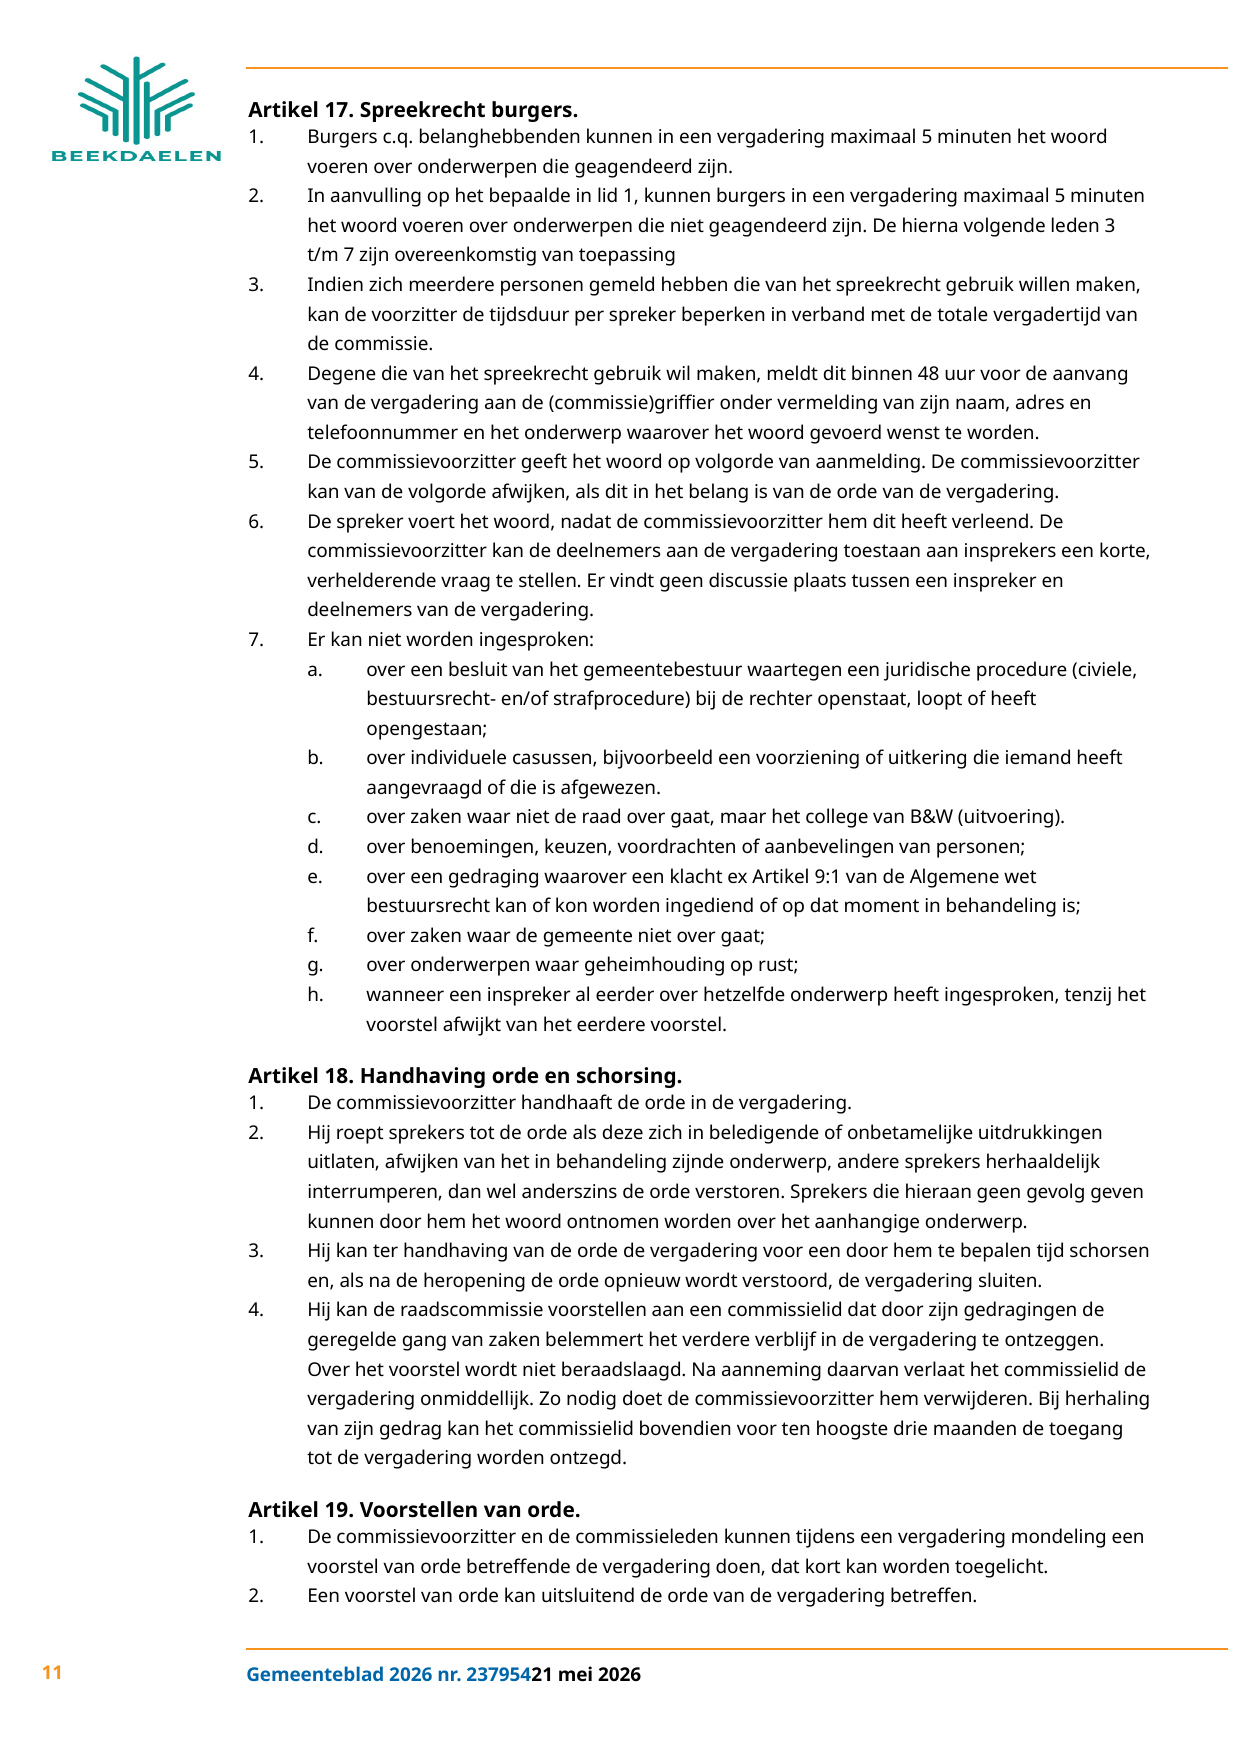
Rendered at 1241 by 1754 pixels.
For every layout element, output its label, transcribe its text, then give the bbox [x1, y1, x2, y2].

list over benoemingen, keuzen, voordrachten of aanbevelingen van personen; [307, 833, 1152, 859]
list over onderwerpen waar geheimhouding op rust; [307, 952, 1152, 977]
text Artikel 18. Handhaving orde en schorsing. [248, 1061, 1152, 1089]
list Hij kan de raadscommissie voorstellen aan een commissielid dat door zijn gedragingen de geregelde gang van zaken belemmert het verdere verblijf in de vergadering te ontzeggen. Over het voorstel wordt niet beraadslaagd. Na aanneming daarvan verlaat het commissielid de vergadering onmiddellijk. Zo nodig doet de commissievoorzitter hem verwijderen. Bij herhaling van zijn gedrag kan het commissielid bovendien voor ten hoogste drie maanden de toegang tot de vergadering worden ontzegd. [248, 1297, 1152, 1470]
list over zaken waar de gemeente niet over gaat; [307, 922, 1152, 948]
list Een voorstel van orde kan uitsluitend de orde van de vergadering betreffen. [248, 1583, 1152, 1608]
list De spreker voert het woord, nadat de commissievoorzitter hem dit heeft verleend. De commissievoorzitter kan de deelnemers aan de vergadering toestaan aan insprekers een korte, verhelderende vraag te stellen. Er vindt geen discussie plaats tussen een inspreker en deelnemers van de vergadering. [248, 508, 1152, 622]
list over een gedraging waarover een klacht ex Artikel 9:1 van de Algemene wet bestuursrecht kan of kon worden ingediend of op dat moment in behandeling is; [307, 863, 1152, 918]
list Er kan niet worden ingesproken: [248, 626, 1152, 652]
list wanneer een inspreker al eerder over hetzelfde onderwerp heeft ingesproken, tenzij het voorstel afwijkt van het eerdere voorstel. [307, 981, 1152, 1036]
list Burgers c.q. belanghebbenden kunnen in een vergadering maximaal 5 minuten het woord voeren over onderwerpen die geagendeerd zijn. [248, 123, 1152, 178]
list over een besluit van het gemeentebestuur waartegen een juridische procedure (civiele, bestuursrecht- en/of strafprocedure) bij de rechter openstaat, loopt of heeft opengestaan; [307, 656, 1152, 741]
list De commissievoorzitter geeft het woord op volgorde van aanmelding. De commissievoorzitter kan van de volgorde afwijken, als dit in het belang is van de orde van de vergadering. [248, 449, 1152, 504]
list over individuele casussen, bijvoorbeeld een voorziening of uitkering die iemand heeft aangevraagd of die is afgewezen. [307, 744, 1152, 800]
list over zaken waar niet de raad over gaat, maar het college van B&W (uitvoering). [307, 804, 1152, 829]
list Degene die van het spreekrecht gebruik wil maken, meldt dit binnen 48 uur voor de aanvang van de vergadering aan de (commissie)griffier onder vermelding van zijn naam, adres en telefoonnummer en het onderwerp waarover het woord gevoerd wenst te worden. [248, 360, 1152, 445]
list Indien zich meerdere personen gemeld hebben die van het spreekrecht gebruik willen maken, kan de voorzitter de tijdsduur per spreker beperken in verband met de totale vergadertijd van de commissie. [248, 271, 1152, 356]
list Hij roept sprekers tot de orde als deze zich in beledigende of onbetamelijke uitdrukkingen uitlaten, afwijken van het in behandeling zijnde onderwerp, andere sprekers herhaaldelijk interrumperen, dan wel anderszins de orde verstoren. Sprekers die hieraan geen gevolg geven kunnen door hem het woord ontnomen worden over het aanhangige onderwerp. [248, 1119, 1152, 1234]
list De commissievoorzitter en de commissieleden kunnen tijdens een vergadering mondeling een voorstel van orde betreffende de vergadering doen, dat kort kan worden toegelicht. [248, 1523, 1152, 1579]
list De commissievoorzitter handhaaft de orde in de vergadering. [248, 1089, 1152, 1115]
text Artikel 19. Voorstellen van orde. [248, 1495, 1152, 1523]
picture [41, 47, 231, 172]
list Hij kan ter handhaving van de orde de vergadering voor een door hem te bepalen tijd schorsen en, als na de heropening de orde opnieuw wordt verstoord, de vergadering sluiten. [248, 1237, 1152, 1293]
text Artikel 17. Spreekrecht burgers. [248, 95, 1152, 123]
list In aanvulling op het bepaalde in lid 1, kunnen burgers in een vergadering maximaal 5 minuten het woord voeren over onderwerpen die niet geagendeerd zijn. De hierna volgende leden 3 t/m 7 zijn overeenkomstig van toepassing [248, 182, 1152, 267]
